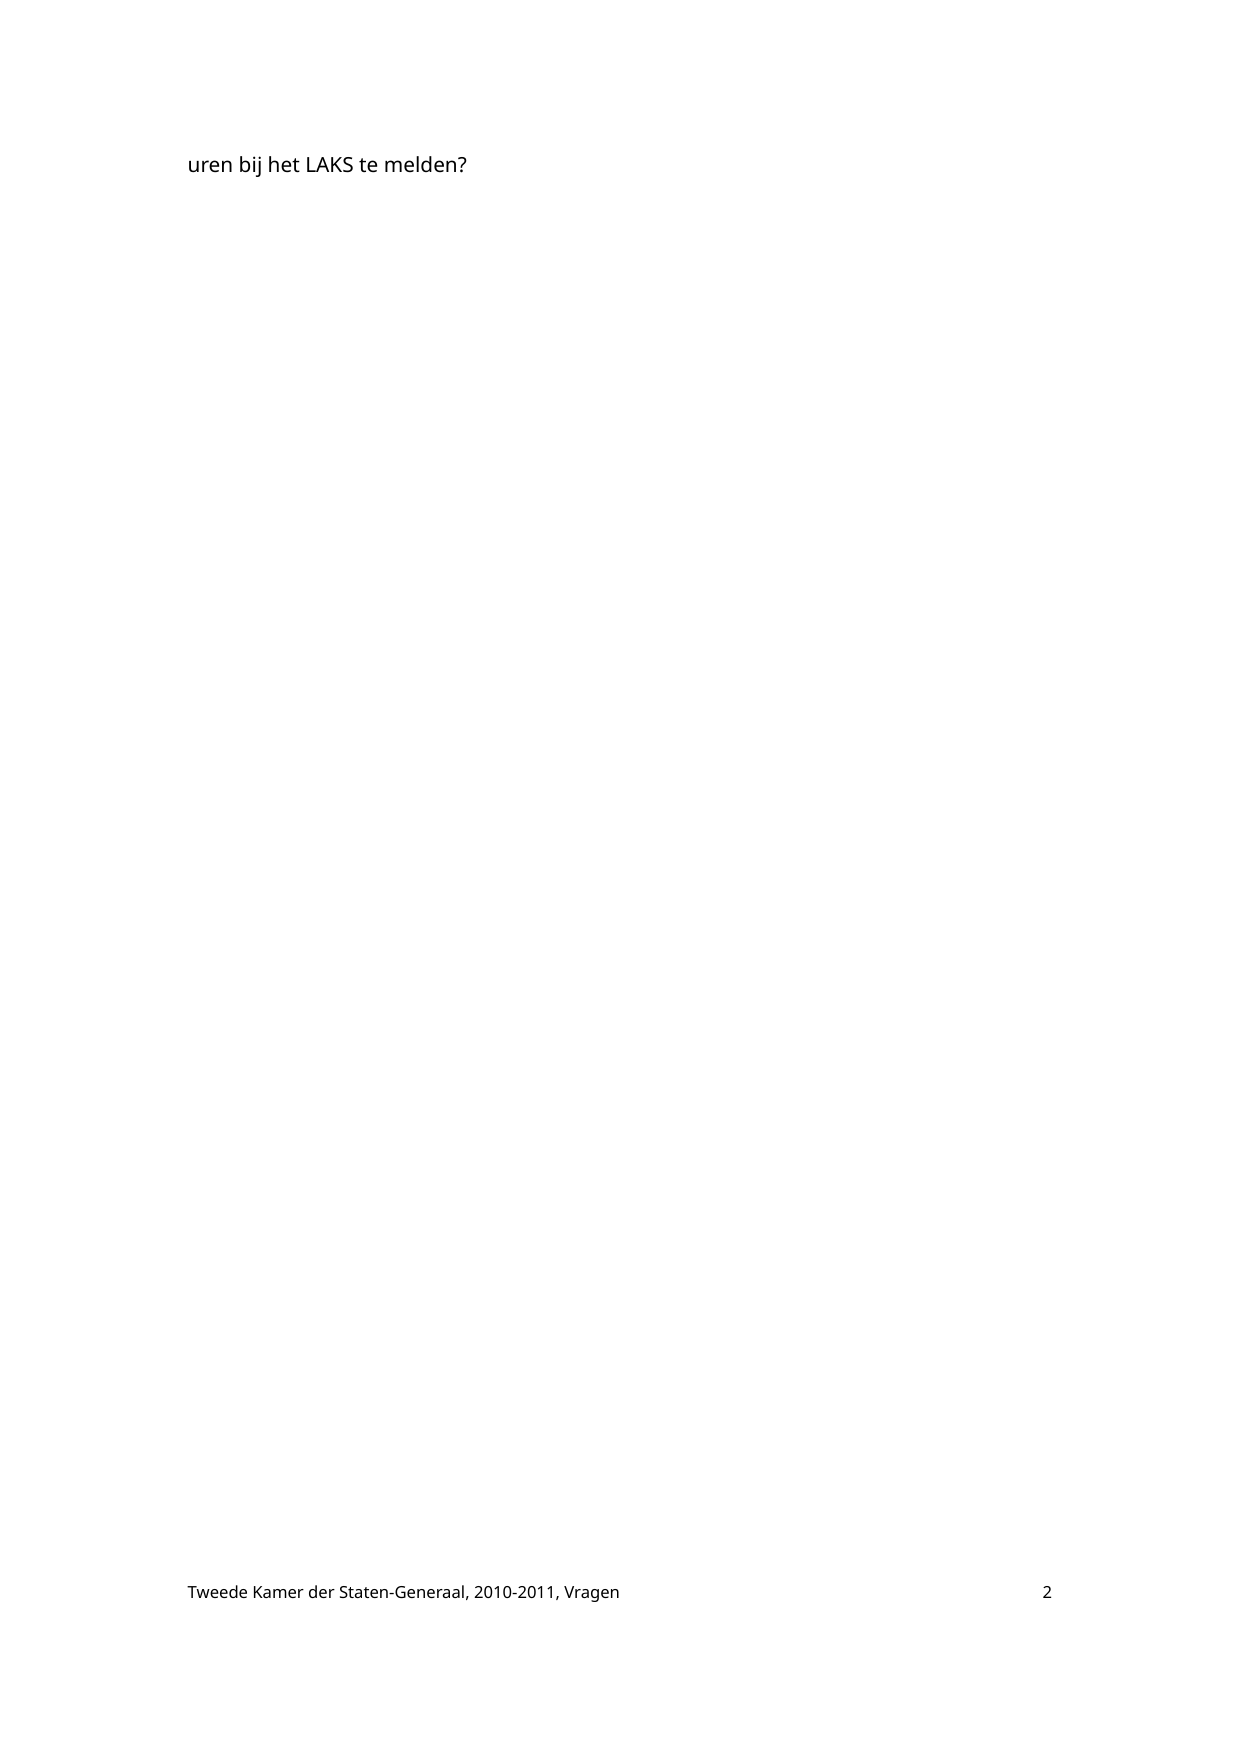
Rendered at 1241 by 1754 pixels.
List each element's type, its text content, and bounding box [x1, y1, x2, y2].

text uren bij het LAKS te melden? [187, 150, 1053, 178]
